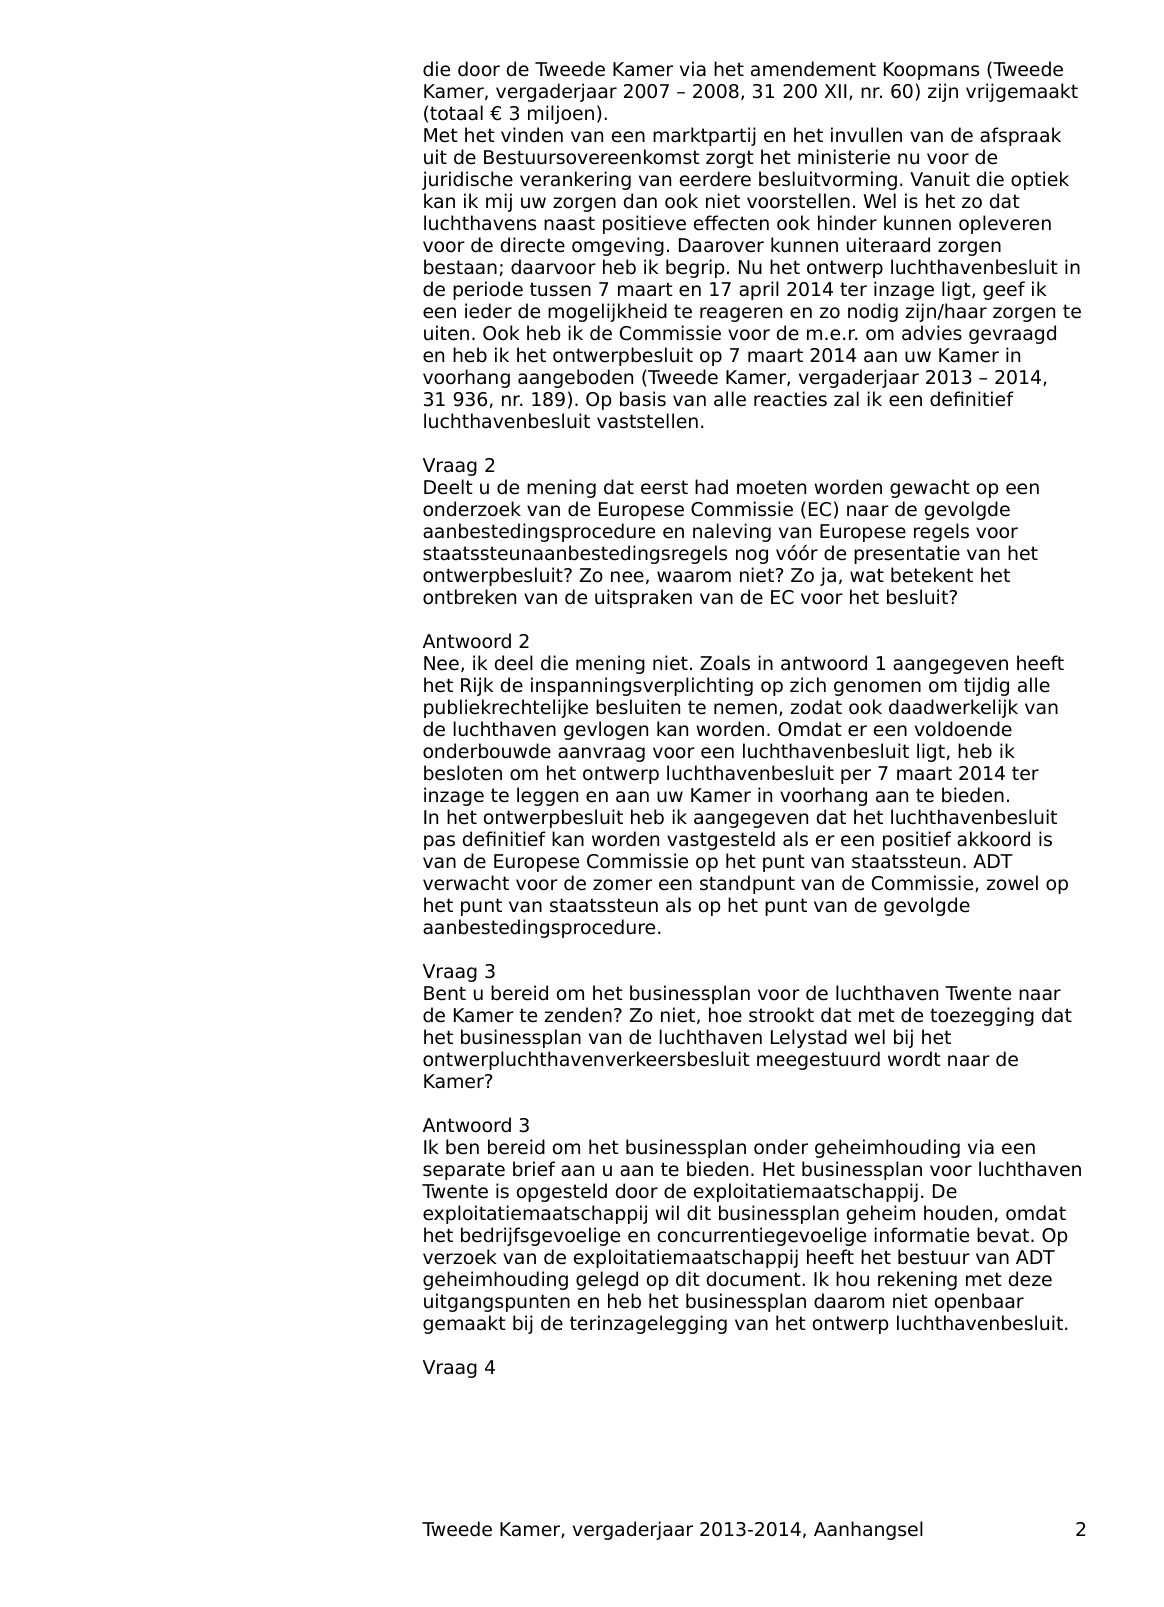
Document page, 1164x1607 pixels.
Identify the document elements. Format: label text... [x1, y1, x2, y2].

text Vraag 4 [422, 1357, 1087, 1379]
text Vraag 2 [422, 455, 1087, 477]
text Ik ben bereid om het businessplan onder geheimhouding via een separate brief aan u aan te bieden. Het businessplan voor luchthaven Twente is opgesteld door de exploitatiemaatschappij. De exploitatiemaatschappij wil dit businessplan geheim houden, omdat het bedrijfsgevoelige en concurrentiegevoelige informatie bevat. Op verzoek van de exploitatiemaatschappij heeft het bestuur van ADT geheimhouding gelegd op dit document. Ik hou rekening met deze uitgangspunten en heb het businessplan daarom niet openbaar gemaakt bij de terinzagelegging van het ontwerp luchthavenbesluit. [422, 1137, 1087, 1335]
text Nee, ik deel die mening niet. Zoals in antwoord 1 aangegeven heeft het Rijk de inspanningsverplichting op zich genomen om tijdig alle publiekrechtelijke besluiten te nemen, zodat ook daadwerkelijk van de luchthaven gevlogen kan worden. Omdat er een voldoende onderbouwde aanvraag voor een luchthavenbesluit ligt, heb ik besloten om het ontwerp luchthavenbesluit per 7 maart 2014 ter inzage te leggen en aan uw Kamer in voorhang aan te bieden. [422, 653, 1087, 807]
text Deelt u de mening dat eerst had moeten worden gewacht op een onderzoek van de Europese Commissie (EC) naar de gevolgde aanbestedingsprocedure en naleving van Europese regels voor staatssteunaanbestedingsregels nog vóór de presentatie van het ontwerpbesluit? Zo nee, waarom niet? Zo ja, wat betekent het ontbreken van de uitspraken van de EC voor het besluit? [422, 477, 1087, 609]
text die door de Tweede Kamer via het amendement Koopmans (Tweede Kamer, vergaderjaar 2007 – 2008, 31 200 XII, nr. 60) zijn vrijgemaakt (totaal € 3 miljoen). [422, 59, 1087, 125]
text Vraag 3 [422, 961, 1087, 983]
text Antwoord 2 [422, 631, 1087, 653]
text In het ontwerpbesluit heb ik aangegeven dat het luchthavenbesluit pas definitief kan worden vastgesteld als er een positief akkoord is van de Europese Commissie op het punt van staatssteun. ADT verwacht voor de zomer een standpunt van de Commissie, zowel op het punt van staatssteun als op het punt van de gevolgde aanbestedingsprocedure. [422, 807, 1087, 939]
text Bent u bereid om het businessplan voor de luchthaven Twente naar de Kamer te zenden? Zo niet, hoe strookt dat met de toezegging dat het businessplan van de luchthaven Lelystad wel bij het ontwerpluchthavenverkeersbesluit meegestuurd wordt naar de Kamer? [422, 983, 1087, 1093]
text Met het vinden van een marktpartij en het invullen van de afspraak uit de Bestuursovereenkomst zorgt het ministerie nu voor de juridische verankering van eerdere besluitvorming. Vanuit die optiek kan ik mij uw zorgen dan ook niet voorstellen. Wel is het zo dat luchthavens naast positieve effecten ook hinder kunnen opleveren voor de directe omgeving. Daarover kunnen uiteraard zorgen bestaan; daarvoor heb ik begrip. Nu het ontwerp luchthavenbesluit in de periode tussen 7 maart en 17 april 2014 ter inzage ligt, geef ik een ieder de mogelijkheid te reageren en zo nodig zijn/haar zorgen te uiten. Ook heb ik de Commissie voor de m.e.r. om advies gevraagd en heb ik het ontwerpbesluit op 7 maart 2014 aan uw Kamer in voorhang aangeboden (Tweede Kamer, vergaderjaar 2013 – 2014, 31 936, nr. 189). Op basis van alle reacties zal ik een definitief luchthavenbesluit vaststellen. [422, 125, 1087, 433]
text Antwoord 3 [422, 1115, 1087, 1137]
